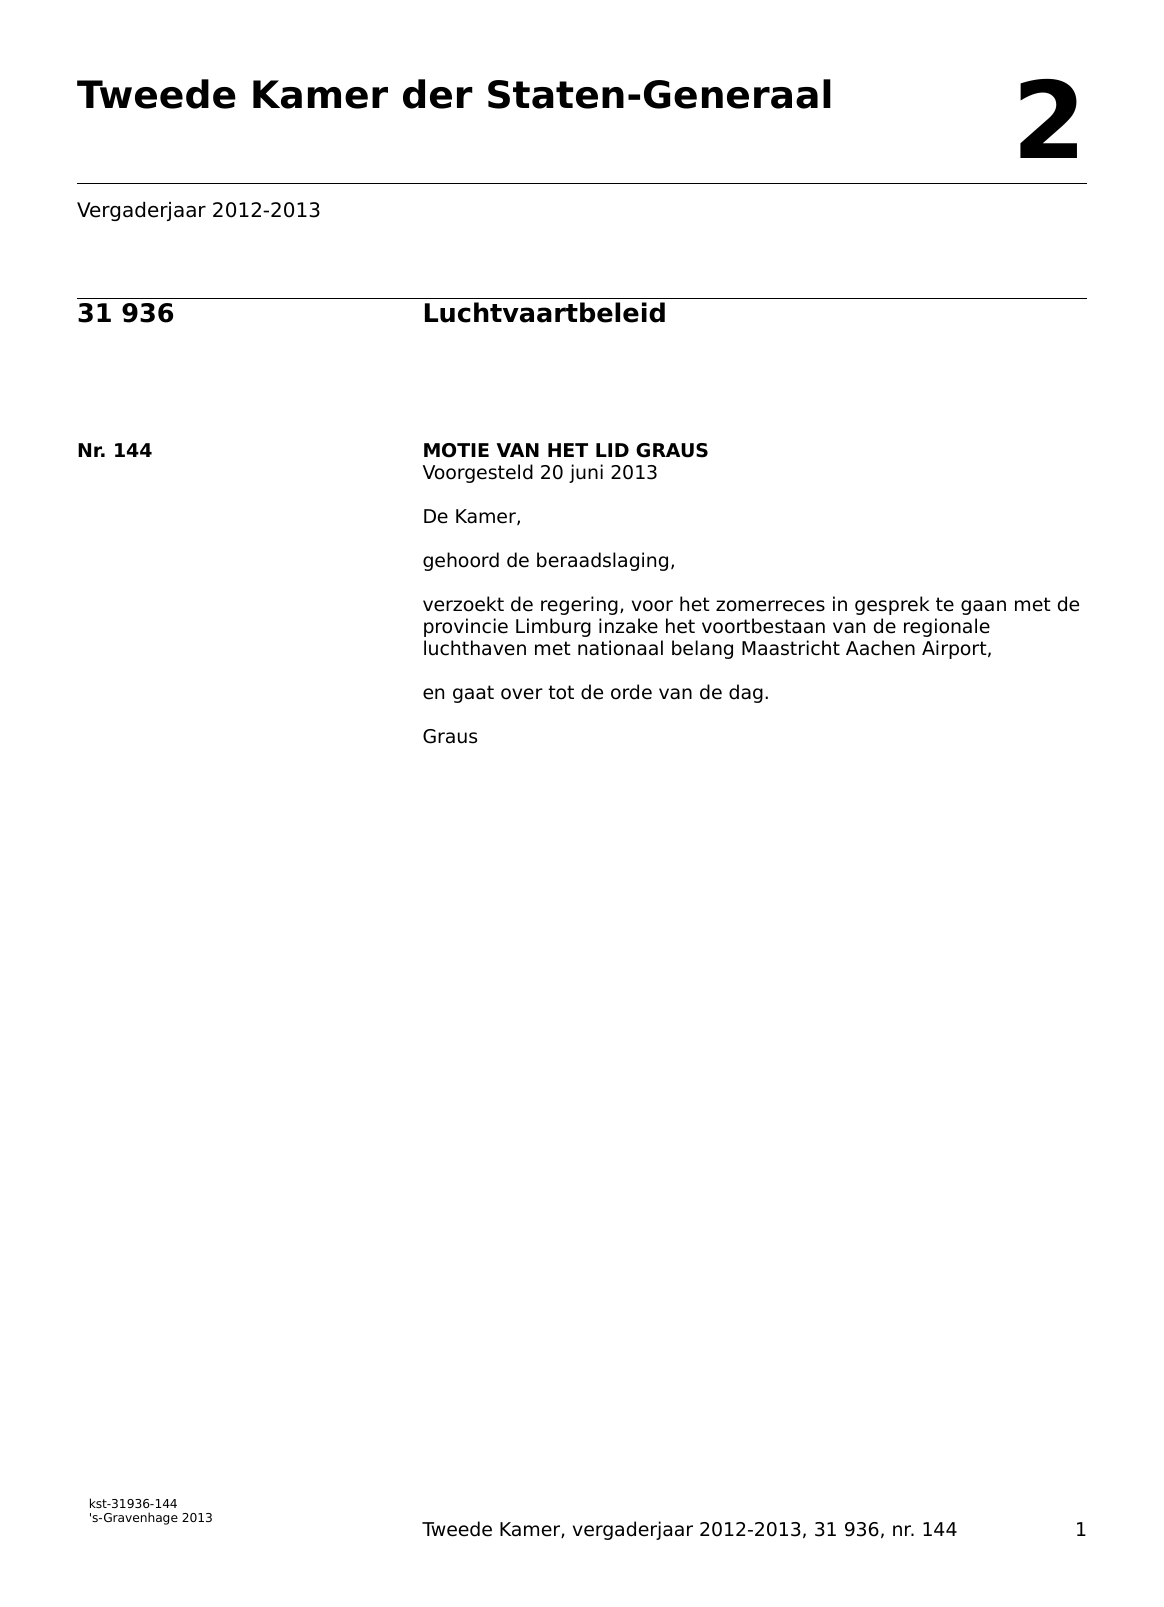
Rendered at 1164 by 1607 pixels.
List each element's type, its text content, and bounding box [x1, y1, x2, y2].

text gehoord de beraadslaging, [422, 550, 1087, 572]
text en gaat over tot de orde van de dag. [422, 682, 1087, 704]
text verzoekt de regering, voor het zomerreces in gesprek te gaan met de provincie Limburg inzake het voortbestaan van de regionale luchthaven met nationaal belang Maastricht Aachen Airport, [422, 594, 1087, 660]
text Voorgesteld 20 juni 2013 [422, 462, 1087, 484]
text kst-31936-144 [88, 1497, 323, 1511]
subtitle Nr. 144 MOTIE VAN HET LID GRAUS [77, 440, 1087, 462]
text Graus [422, 726, 1087, 748]
table_cell Vergaderjaar 2012-2013 [77, 184, 1087, 298]
table_header 2 [886, 59, 1087, 183]
text 's-Gravenhage 2013 [88, 1511, 323, 1525]
text De Kamer, [422, 506, 1087, 528]
table_header Tweede Kamer der Staten-Generaal [77, 59, 886, 183]
subtitle 31 936 Luchtvaartbeleid [77, 299, 1087, 329]
